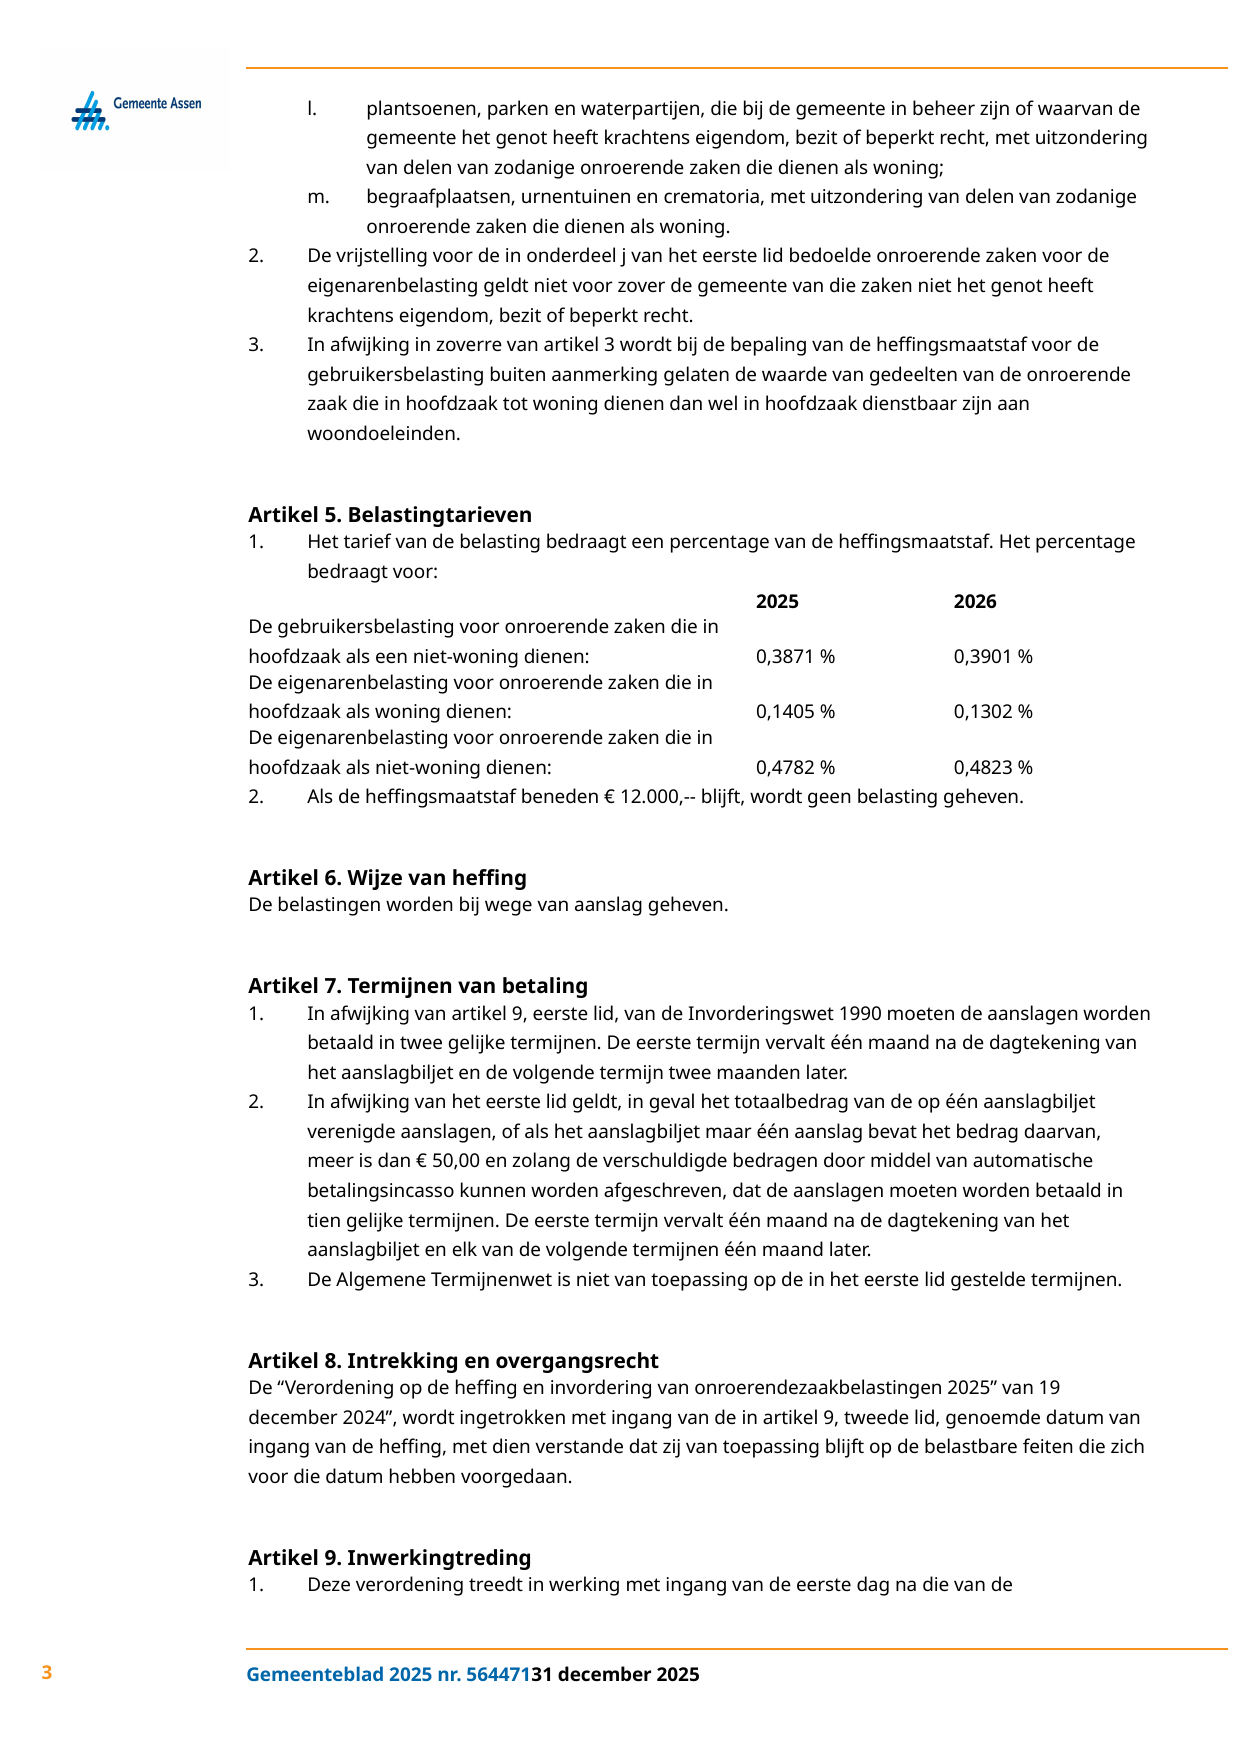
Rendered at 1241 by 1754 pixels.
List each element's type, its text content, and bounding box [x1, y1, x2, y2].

list begraafplaatsen, urnentuinen en crematoria, met uitzondering van delen van zodanige onroerende zaken die dienen als woning. [307, 183, 1152, 239]
list Het tarief van de belasting bedraagt een percentage van de heffingsmaatstaf. Het percentage bedraagt voor: [248, 529, 1152, 584]
list In afwijking van artikel 9, eerste lid, van de Invorderingswet 1990 moeten de aanslagen worden betaald in twee gelijke termijnen. De eerste termijn vervalt één maand na de dagtekening van het aanslagbiljet en de volgende termijn twee maanden later. [248, 1000, 1152, 1084]
table_header [248, 588, 756, 614]
list In afwijking in zoverre van artikel 3 wordt bij de bepaling van de heffingsmaatstaf voor de gebruikersbelasting buiten aanmerking gelaten de waarde van gedeelten van de onroerende zaak die in hoofdzaak tot woning dienen dan wel in hoofdzaak dienstbaar zijn aan woondoeleinden. [248, 331, 1152, 446]
text De belastingen worden bij wege van aanslag geheven. [248, 891, 1152, 917]
text Artikel 7. Termijnen van betaling [248, 971, 1152, 1000]
text Artikel 5. Belastingtarieven [248, 500, 1152, 529]
table_cell 0,1302 % [954, 669, 1152, 724]
picture [41, 47, 231, 172]
list plantsoenen, parken en waterpartijen, die bij de gemeente in beheer zijn of waarvan de gemeente het genot heeft krachtens eigendom, bezit of beperkt recht, met uitzondering van delen van zodanige onroerende zaken die dienen als woning; [307, 95, 1152, 180]
table_cell 0,1405 % [756, 669, 954, 724]
table_cell De gebruikersbelasting voor onroerende zaken die in hoofdzaak als een niet-woning dienen: [248, 614, 756, 669]
table_cell De eigenarenbelasting voor onroerende zaken die in hoofdzaak als woning dienen: [248, 669, 756, 724]
list De vrijstelling voor de in onderdeel j van het eerste lid bedoelde onroerende zaken voor de eigenarenbelasting geldt niet voor zover de gemeente van die zaken niet het genot heeft krachtens eigendom, bezit of beperkt recht. [248, 243, 1152, 328]
table_header 2026 [954, 588, 1152, 614]
list De Algemene Termijnenwet is niet van toepassing op de in het eerste lid gestelde termijnen. [248, 1266, 1152, 1292]
table_header 2025 [756, 588, 954, 614]
table_cell 0,4782 % [756, 724, 954, 779]
text Artikel 8. Intrekking en overgangsrecht [248, 1346, 1152, 1374]
list In afwijking van het eerste lid geldt, in geval het totaalbedrag van de op één aanslagbiljet verenigde aanslagen, of als het aanslagbiljet maar één aanslag bevat het bedrag daarvan, meer is dan € 50,00 en zolang de verschuldigde bedragen door middel van automatische betalingsincasso kunnen worden afgeschreven, dat de aanslagen moeten worden betaald in tien gelijke termijnen. De eerste termijn vervalt één maand na de dagtekening van het aanslagbiljet en elk van de volgende termijnen één maand later. [248, 1088, 1152, 1262]
table_cell De eigenarenbelasting voor onroerende zaken die in hoofdzaak als niet-woning dienen: [248, 724, 756, 779]
text Artikel 9. Inwerkingtreding [248, 1543, 1152, 1572]
text De “Verordening op de heffing en invordering van onroerendezaakbelastingen 2025” van 19 december 2024”, wordt ingetrokken met ingang van de in artikel 9, tweede lid, genoemde datum van ingang van de heffing, met dien verstande dat zij van toepassing blijft op de belastbare feiten die zich voor die datum hebben voorgedaan. [248, 1374, 1152, 1489]
text Artikel 6. Wijze van heffing [248, 863, 1152, 891]
list Als de heffingsmaatstaf beneden € 12.000,-- blijft, wordt geen belasting geheven. [248, 783, 1152, 808]
table_cell 0,3871 % [756, 614, 954, 669]
list Deze verordening treedt in werking met ingang van de eerste dag na die van de [248, 1572, 1152, 1597]
table_cell 0,4823 % [954, 724, 1152, 779]
table_cell 0,3901 % [954, 614, 1152, 669]
